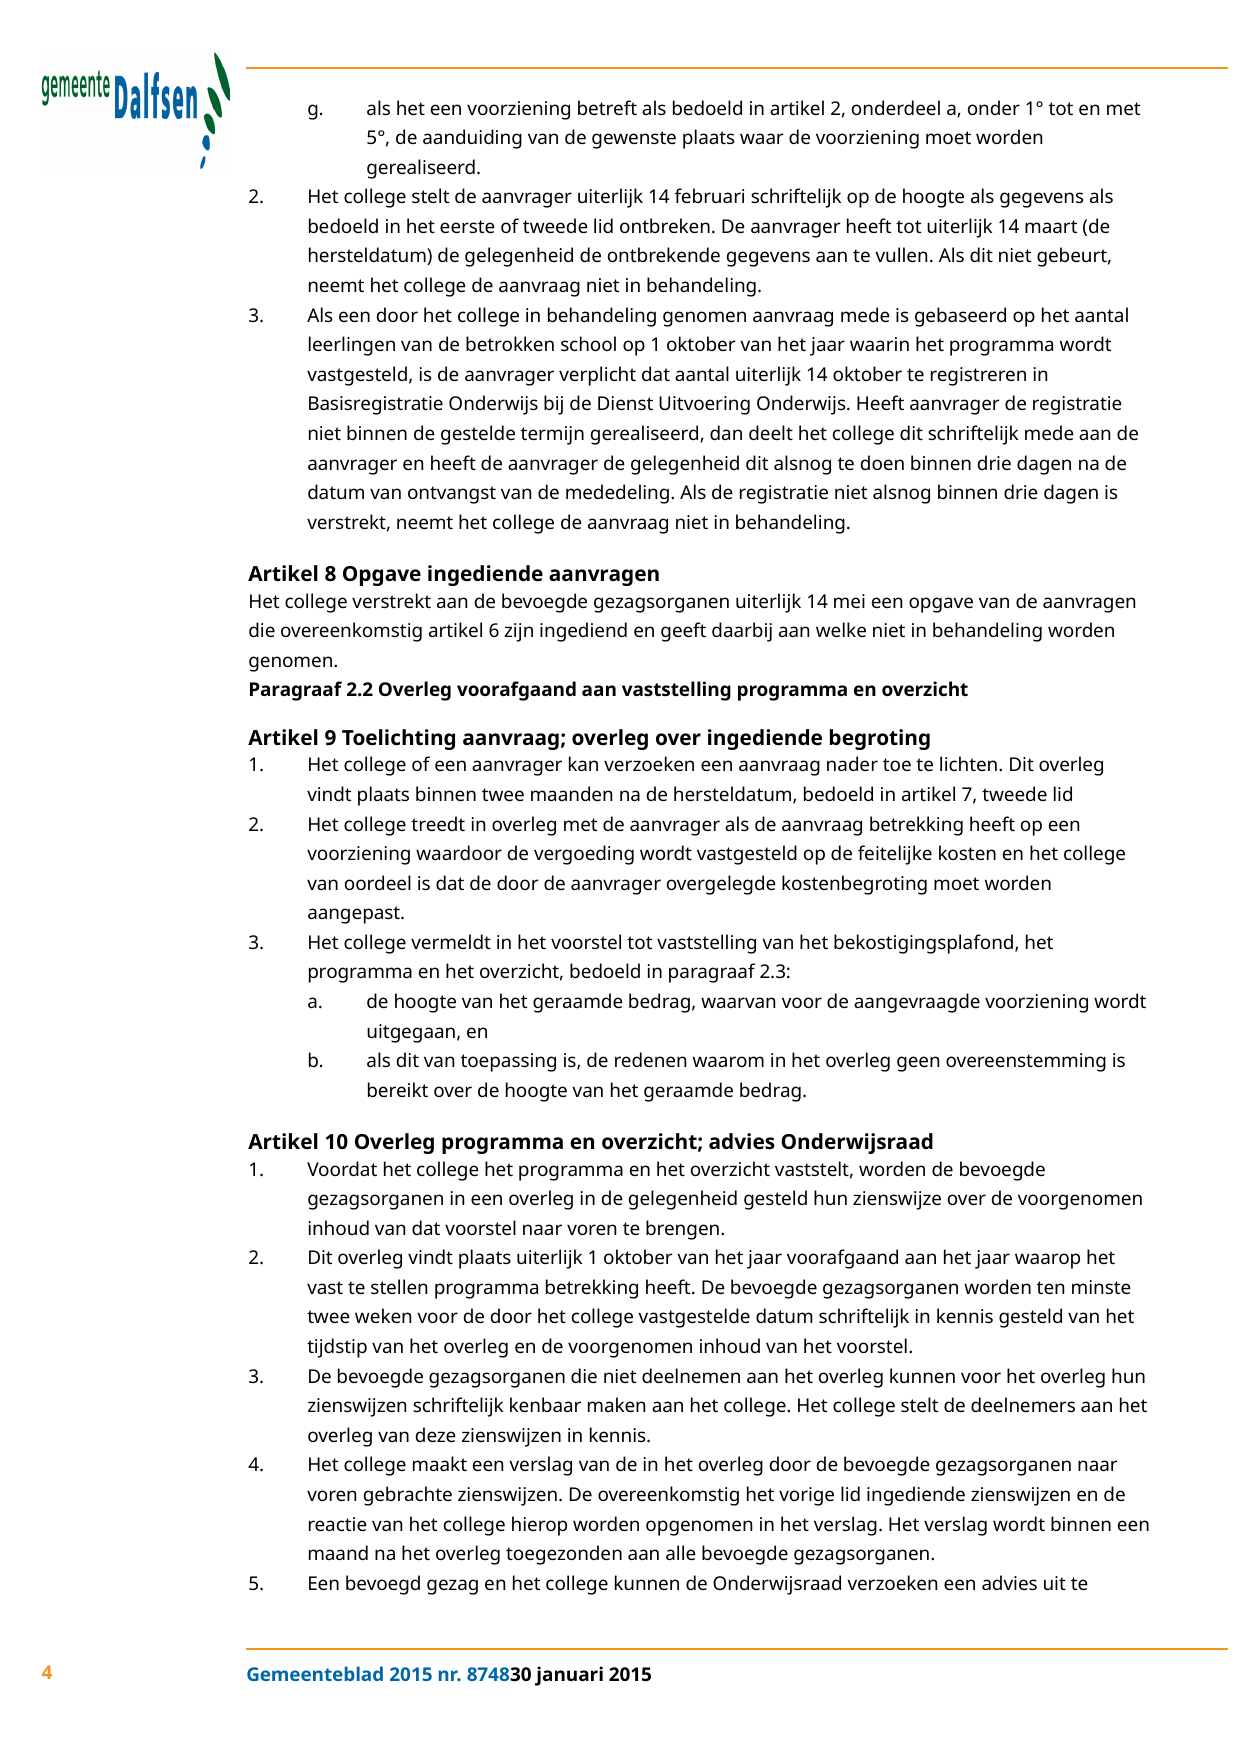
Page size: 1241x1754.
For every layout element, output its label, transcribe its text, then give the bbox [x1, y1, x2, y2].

list Het college maakt een verslag van de in het overleg door de bevoegde gezagsorganen naar voren gebrachte zienswijzen. De overeenkomstig het vorige lid ingediende zienswijzen en de reactie van het college hierop worden opgenomen in het verslag. Het verslag wordt binnen een maand na het overleg toegezonden aan alle bevoegde gezagsorganen. [248, 1452, 1152, 1566]
list De bevoegde gezagsorganen die niet deelnemen aan het overleg kunnen voor het overleg hun zienswijzen schriftelijk kenbaar maken aan het college. Het college stelt de deelnemers aan het overleg van deze zienswijzen in kennis. [248, 1363, 1152, 1448]
list Het college stelt de aanvrager uiterlijk 14 februari schriftelijk op de hoogte als gegevens als bedoeld in het eerste of tweede lid ontbreken. De aanvrager heeft tot uiterlijk 14 maart (de hersteldatum) de gelegenheid de ontbrekende gegevens aan te vullen. Als dit niet gebeurt, neemt het college de aanvraag niet in behandeling. [248, 183, 1152, 298]
list Het college treedt in overleg met de aanvrager als de aanvraag betrekking heeft op een voorziening waardoor de vergoeding wordt vastgesteld op de feitelijke kosten en het college van oordeel is dat de door de aanvrager overgelegde kostenbegroting moet worden aangepast. [248, 811, 1152, 925]
text Het college verstrekt aan de bevoegde gezagsorganen uiterlijk 14 mei een opgave van de aanvragen die overeenkomstig artikel 6 zijn ingediend en geeft daarbij aan welke niet in behandeling worden genomen. [248, 588, 1152, 673]
list Voordat het college het programma en het overzicht vaststelt, worden de bevoegde gezagsorganen in een overleg in de gelegenheid gesteld hun zienswijze over de voorgenomen inhoud van dat voorstel naar voren te brengen. [248, 1156, 1152, 1241]
text Paragraaf 2.2 Overleg voorafgaand aan vaststelling programma en overzicht [248, 677, 1152, 702]
list Dit overleg vindt plaats uiterlijk 1 oktober van het jaar voorafgaand aan het jaar waarop het vast te stellen programma betrekking heeft. De bevoegde gezagsorganen worden ten minste twee weken voor de door het college vastgestelde datum schriftelijk in kennis gesteld van het tijdstip van het overleg en de voorgenomen inhoud van het voorstel. [248, 1244, 1152, 1359]
list de hoogte van het geraamde bedrag, waarvan voor de aangevraagde voorziening wordt uitgegaan, en [307, 988, 1152, 1043]
list als dit van toepassing is, de redenen waarom in het overleg geen overeenstemming is bereikt over de hoogte van het geraamde bedrag. [307, 1047, 1152, 1103]
list als het een voorziening betreft als bedoeld in artikel 2, onderdeel a, onder 1° tot en met 5°, de aanduiding van de gewenste plaats waar de voorziening moet worden gerealiseerd. [307, 95, 1152, 180]
list Als een door het college in behandeling genomen aanvraag mede is gebaseerd op het aantal leerlingen van de betrokken school op 1 oktober van het jaar waarin het programma wordt vastgesteld, is de aanvrager verplicht dat aantal uiterlijk 14 oktober te registreren in Basisregistratie Onderwijs bij de Dienst Uitvoering Onderwijs. Heeft aanvrager de registratie niet binnen de gestelde termijn gerealiseerd, dan deelt het college dit schriftelijk mede aan de aanvrager en heeft de aanvrager de gelegenheid dit alsnog te doen binnen drie dagen na de datum van ontvangst van de mededeling. Als de registratie niet alsnog binnen drie dagen is verstrekt, neemt het college de aanvraag niet in behandeling. [248, 302, 1152, 535]
text Artikel 9 Toelichting aanvraag; overleg over ingediende begroting [248, 723, 1152, 752]
text Artikel 8 Opgave ingediende aanvragen [248, 559, 1152, 588]
picture [41, 47, 231, 172]
list Een bevoegd gezag en het college kunnen de Onderwijsraad verzoeken een advies uit te [248, 1570, 1152, 1596]
list Het college vermeldt in het voorstel tot vaststelling van het bekostigingsplafond, het programma en het overzicht, bedoeld in paragraaf 2.3: [248, 929, 1152, 984]
text Artikel 10 Overleg programma en overzicht; advies Onderwijsraad [248, 1127, 1152, 1156]
list Het college of een aanvrager kan verzoeken een aanvraag nader toe te lichten. Dit overleg vindt plaats binnen twee maanden na de hersteldatum, bedoeld in artikel 7, tweede lid [248, 752, 1152, 807]
